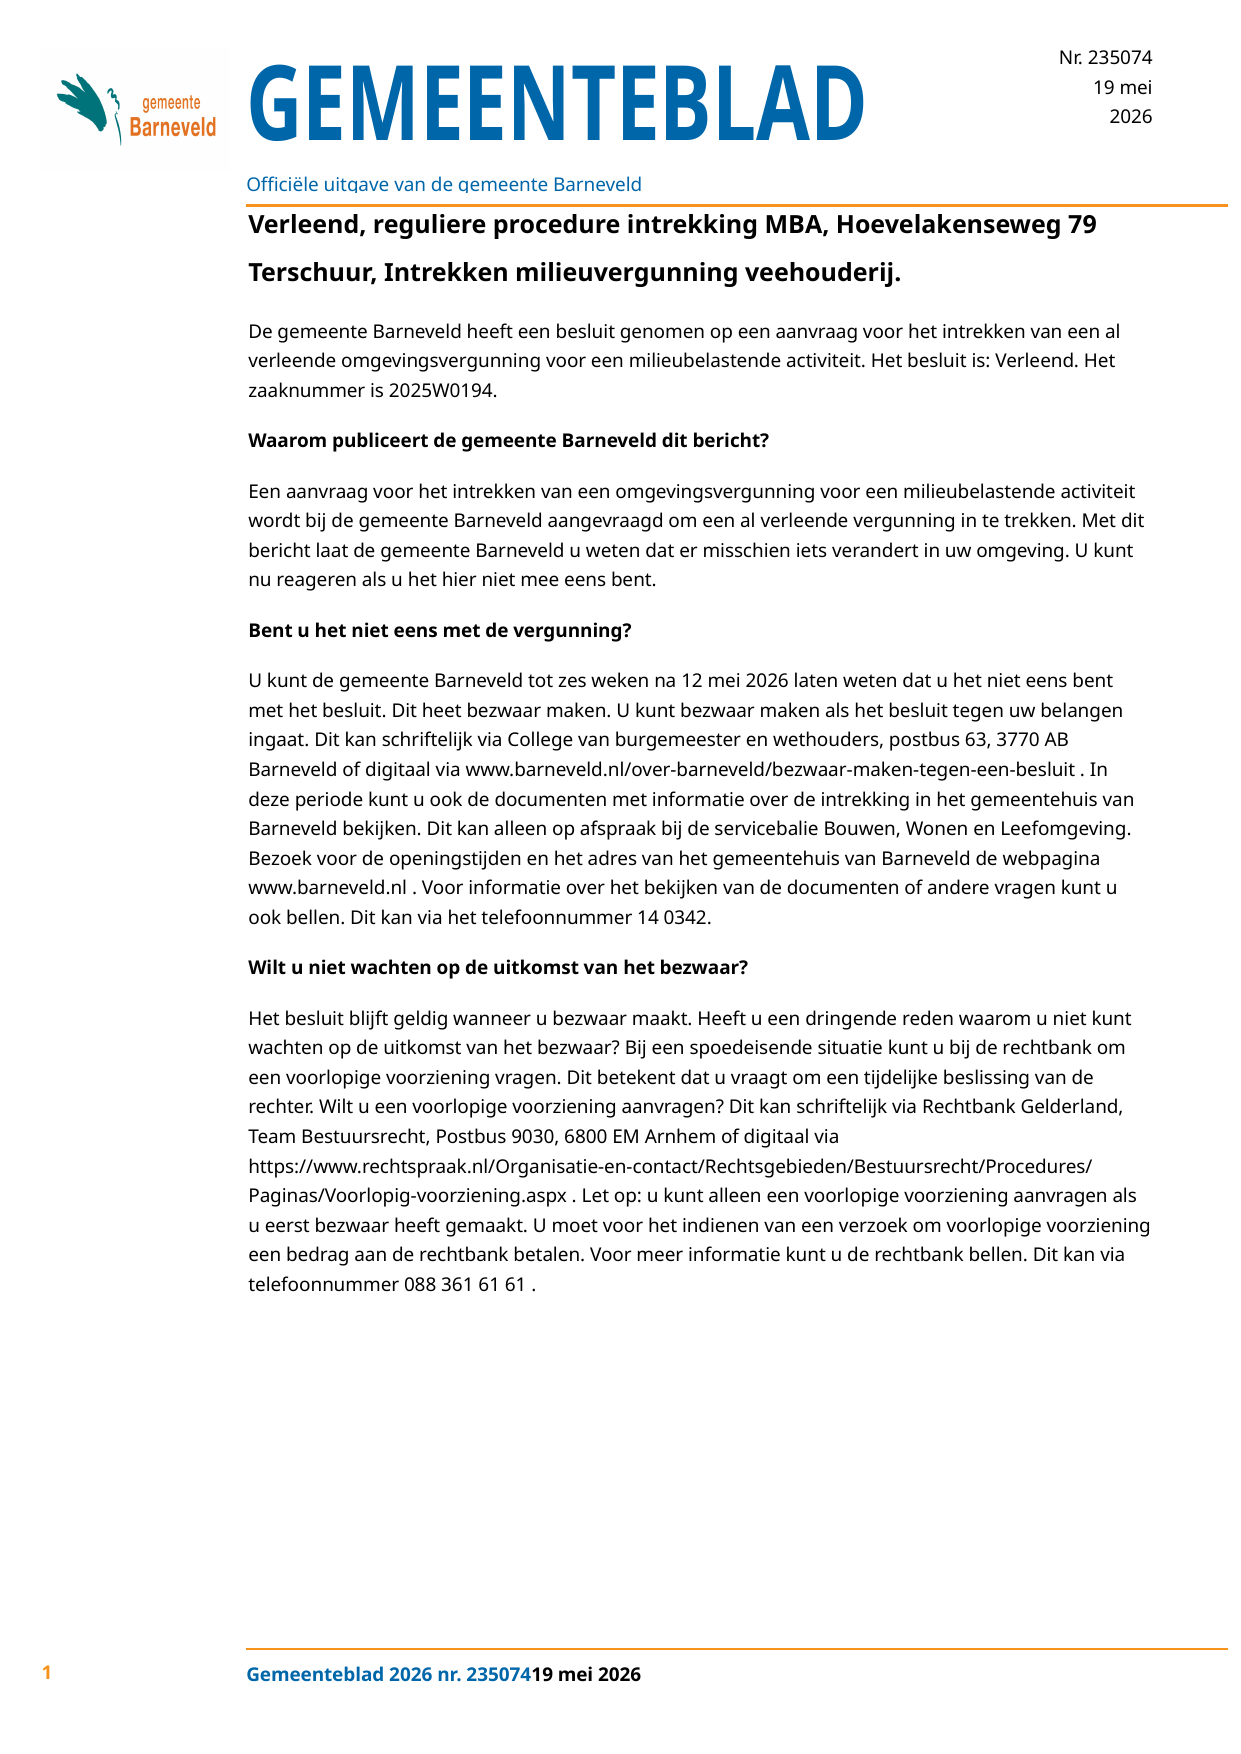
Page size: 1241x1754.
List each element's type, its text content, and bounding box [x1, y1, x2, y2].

text Het besluit blijft geldig wanneer u bezwaar maakt. Heeft u een dringende reden waarom u niet kunt wachten op de uitkomst van het bezwaar? Bij een spoedeisende situatie kunt u bij de rechtbank om een voorlopige voorziening vragen. Dit betekent dat u vraagt om een tijdelijke beslissing van de rechter. Wilt u een voorlopige voorziening aanvragen? Dit kan schriftelijk via Rechtbank Gelderland, Team Bestuursrecht, Postbus 9030, 6800 EM Arnhem of digitaal via https://www.rechtspraak.nl/Organisatie-en-contact/Rechtsgebieden/Bestuursrecht/Procedures/Paginas/Voorlopig-voorziening.aspx . Let op: u kunt alleen een voorlopige voorziening aanvragen als u eerst bezwaar heeft gemaakt. U moet voor het indienen van een verzoek om voorlopige voorziening een bedrag aan de rechtbank betalen. Voor meer informatie kunt u de rechtbank bellen. Dit kan via telefoonnummer 088 361 61 61 . [248, 1005, 1152, 1297]
text Waarom publiceert de gemeente Barneveld dit bericht? [248, 427, 1152, 453]
text Een aanvraag voor het intrekken van een omgevingsvergunning voor een milieubelastende activiteit wordt bij de gemeente Barneveld aangevraagd om een al verleende vergunning in te trekken. Met dit bericht laat de gemeente Barneveld u weten dat er misschien iets verandert in uw omgeving. U kunt nu reageren als u het hier niet mee eens bent. [248, 478, 1152, 592]
text Bent u het niet eens met de vergunning? [248, 617, 1152, 643]
text De gemeente Barneveld heeft een besluit genomen op een aanvraag voor het intrekken van een al verleende omgevingsvergunning voor een milieubelastende activiteit. Het besluit is: Verleend. Het zaaknummer is 2025W0194. [248, 318, 1152, 403]
picture [41, 47, 231, 172]
text Wilt u niet wachten op de uitkomst van het bezwaar? [248, 954, 1152, 980]
text U kunt de gemeente Barneveld tot zes weken na 12 mei 2026 laten weten dat u het niet eens bent met het besluit. Dit heet bezwaar maken. U kunt bezwaar maken als het besluit tegen uw belangen ingaat. Dit kan schriftelijk via College van burgemeester en wethouders, postbus 63, 3770 AB Barneveld of digitaal via www.barneveld.nl/over-barneveld/bezwaar-maken-tegen-een-besluit . In deze periode kunt u ook de documenten met informatie over de intrekking in het gemeentehuis van Barneveld bekijken. Dit kan alleen op afspraak bij de servicebalie Bouwen, Wonen en Leefomgeving. Bezoek voor de openingstijden en het adres van het gemeentehuis van Barneveld de webpagina www.barneveld.nl . Voor informatie over het bekijken van de documenten of andere vragen kunt u ook bellen. Dit kan via het telefoonnummer 14 0342. [248, 667, 1152, 930]
text Verleend, reguliere procedure intrekking MBA, Hoevelakenseweg 79 Terschuur, Intrekken milieuvergunning veehouderij. [248, 207, 1152, 288]
